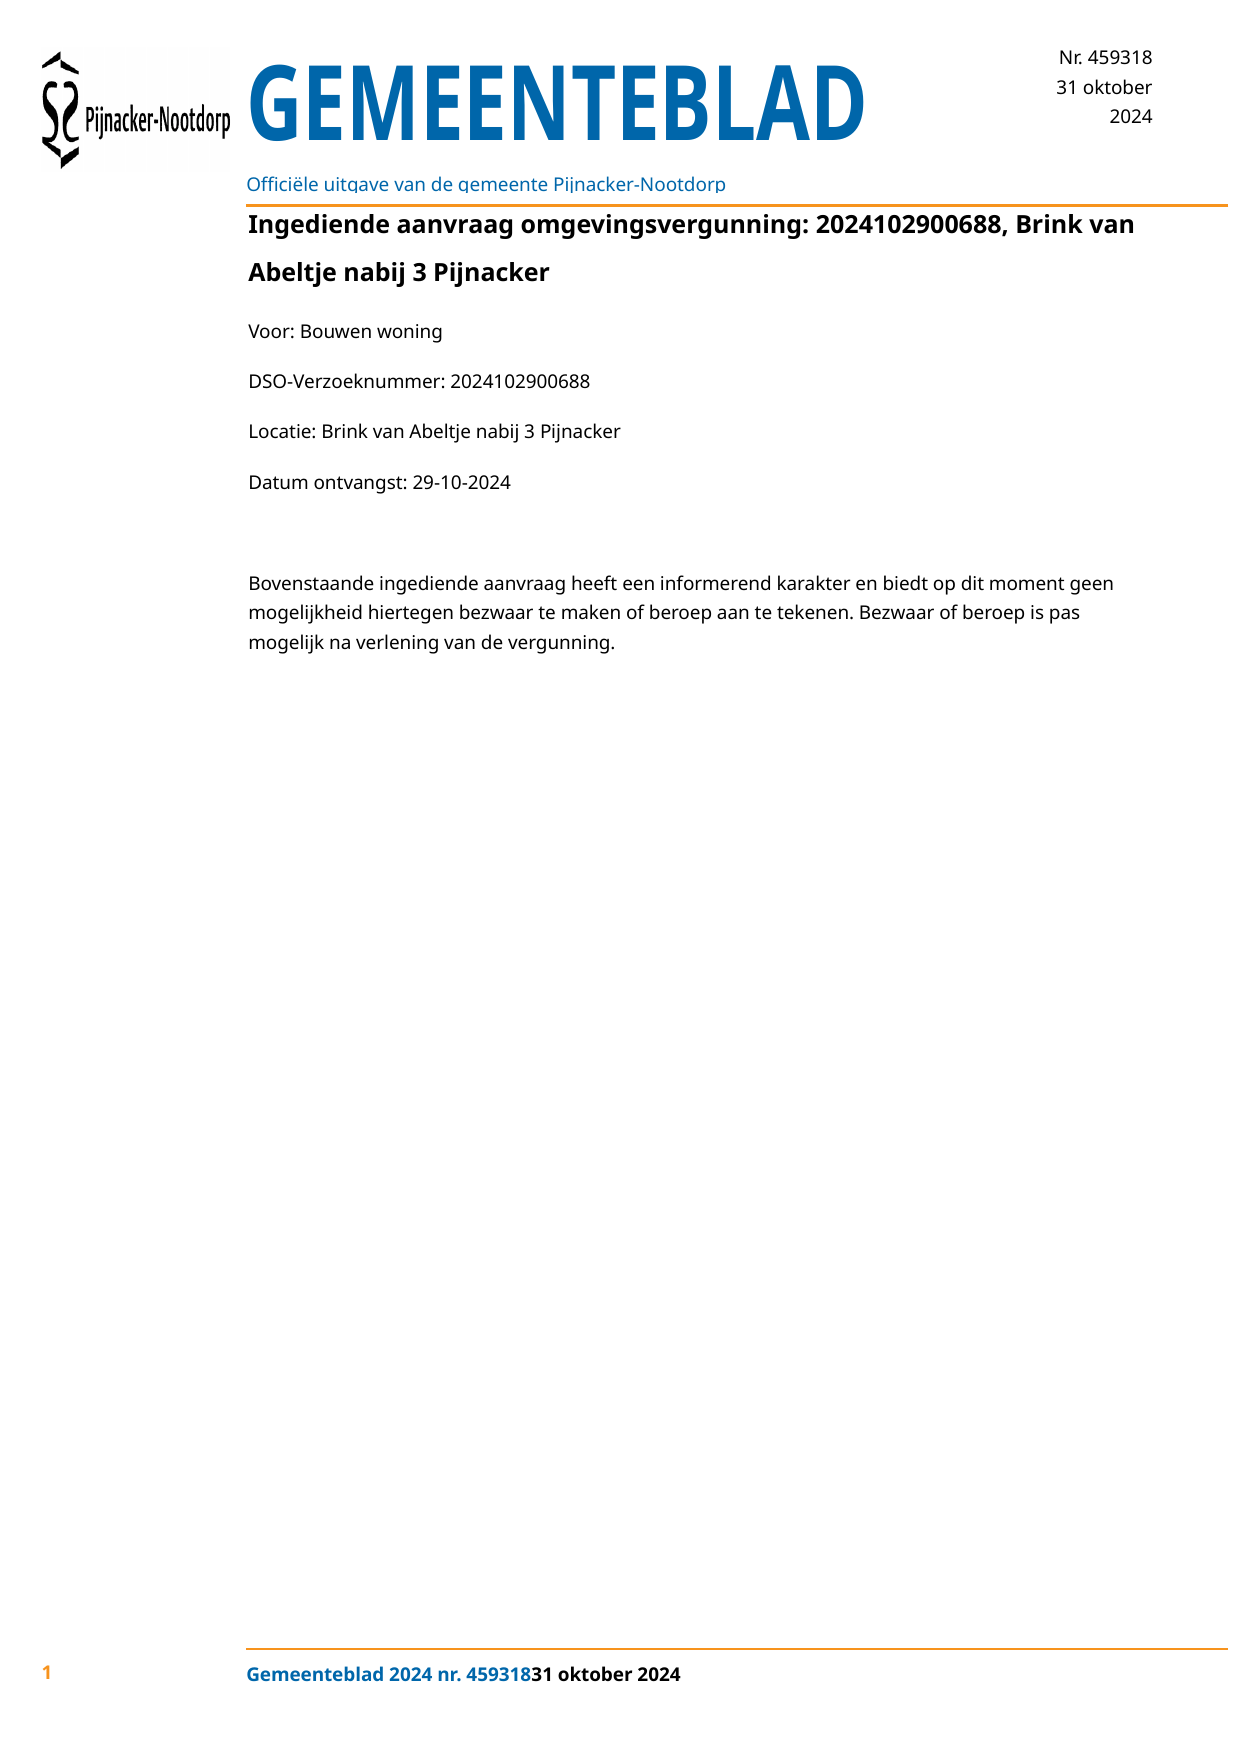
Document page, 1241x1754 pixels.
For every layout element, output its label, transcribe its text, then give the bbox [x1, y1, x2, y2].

text Bovenstaande ingediende aanvraag heeft een informerend karakter en biedt op dit moment geen mogelijkheid hiertegen bezwaar te maken of beroep aan te tekenen. Bezwaar of beroep is pas mogelijk na verlening van de vergunning. [248, 570, 1152, 655]
text Ingediende aanvraag omgevingsvergunning: 2024102900688, Brink van Abeltje nabij 3 Pijnacker [248, 207, 1152, 288]
text Voor: Bouwen woning [248, 318, 1152, 344]
text Locatie: Brink van Abeltje nabij 3 Pijnacker [248, 419, 1152, 444]
text DSO-Verzoeknummer: 2024102900688 [248, 368, 1152, 394]
picture [41, 47, 231, 172]
text Datum ontvangst: 29-10-2024 [248, 469, 1152, 495]
